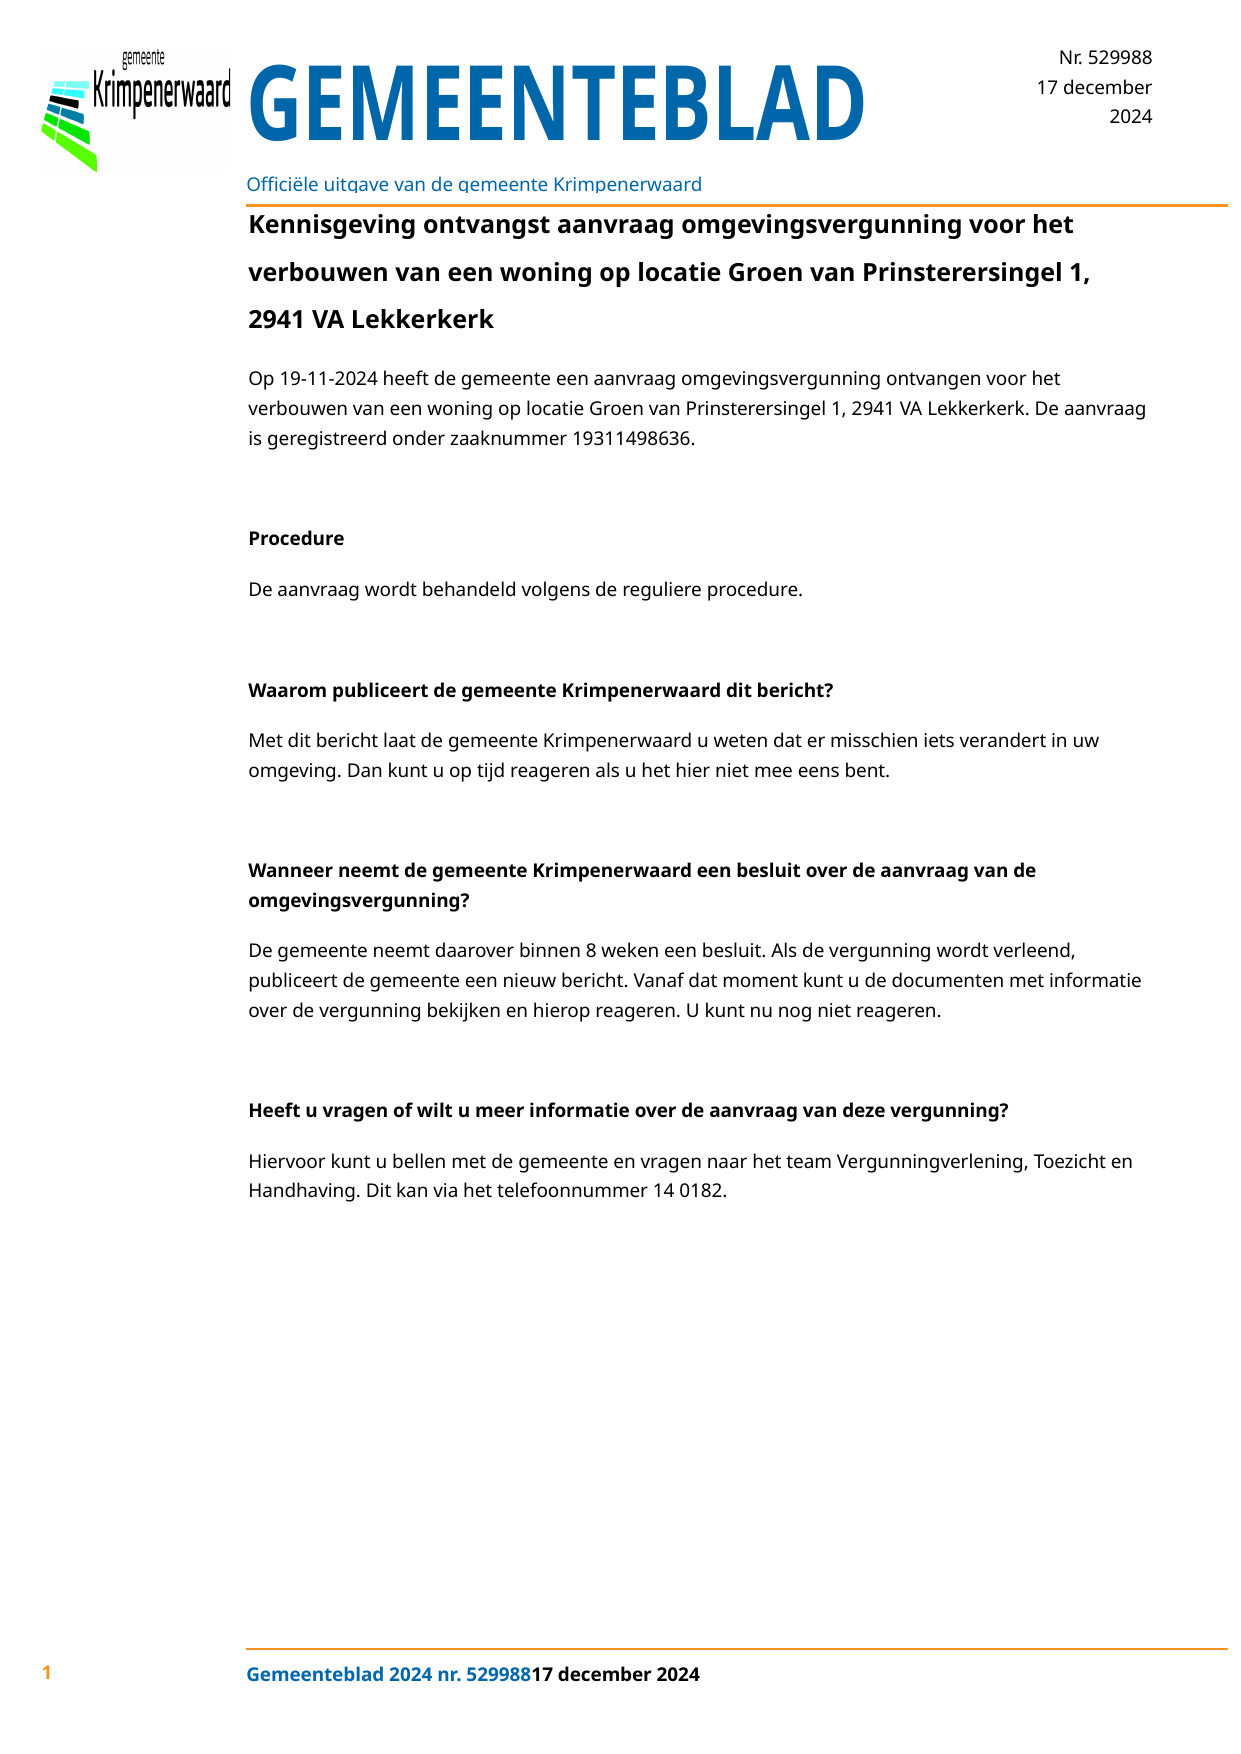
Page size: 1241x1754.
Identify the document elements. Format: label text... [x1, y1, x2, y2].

text Hiervoor kunt u bellen met de gemeente en vragen naar het team Vergunningverlening, Toezicht en Handhaving. Dit kan via het telefoonnummer 14 0182. [248, 1148, 1152, 1203]
text Waarom publiceert de gemeente Krimpenerwaard dit bericht? [248, 677, 1152, 702]
text De aanvraag wordt behandeld volgens de reguliere procedure. [248, 576, 1152, 602]
text Wanneer neemt de gemeente Krimpenerwaard een besluit over de aanvraag van de omgevingsvergunning? [248, 858, 1152, 913]
text Kennisgeving ontvangst aanvraag omgevingsvergunning voor het verbouwen van een woning op locatie Groen van Prinsterersingel 1, 2941 VA Lekkerkerk [248, 207, 1152, 336]
text Met dit bericht laat de gemeente Krimpenerwaard u weten dat er misschien iets verandert in uw omgeving. Dan kunt u op tijd reageren als u het hier niet mee eens bent. [248, 727, 1152, 782]
picture [41, 47, 231, 172]
text Procedure [248, 526, 1152, 551]
text De gemeente neemt daarover binnen 8 weken een besluit. Als de vergunning wordt verleend, publiceert de gemeente een nieuw bericht. Vanaf dat moment kunt u de documenten met informatie over de vergunning bekijken en hierop reageren. U kunt nu nog niet reageren. [248, 938, 1152, 1022]
text Op 19-11-2024 heeft de gemeente een aanvraag omgevingsvergunning ontvangen voor het verbouwen van een woning op locatie Groen van Prinsterersingel 1, 2941 VA Lekkerkerk. De aanvraag is geregistreerd onder zaaknummer 19311498636. [248, 366, 1152, 450]
text Heeft u vragen of wilt u meer informatie over de aanvraag van deze vergunning? [248, 1098, 1152, 1123]
